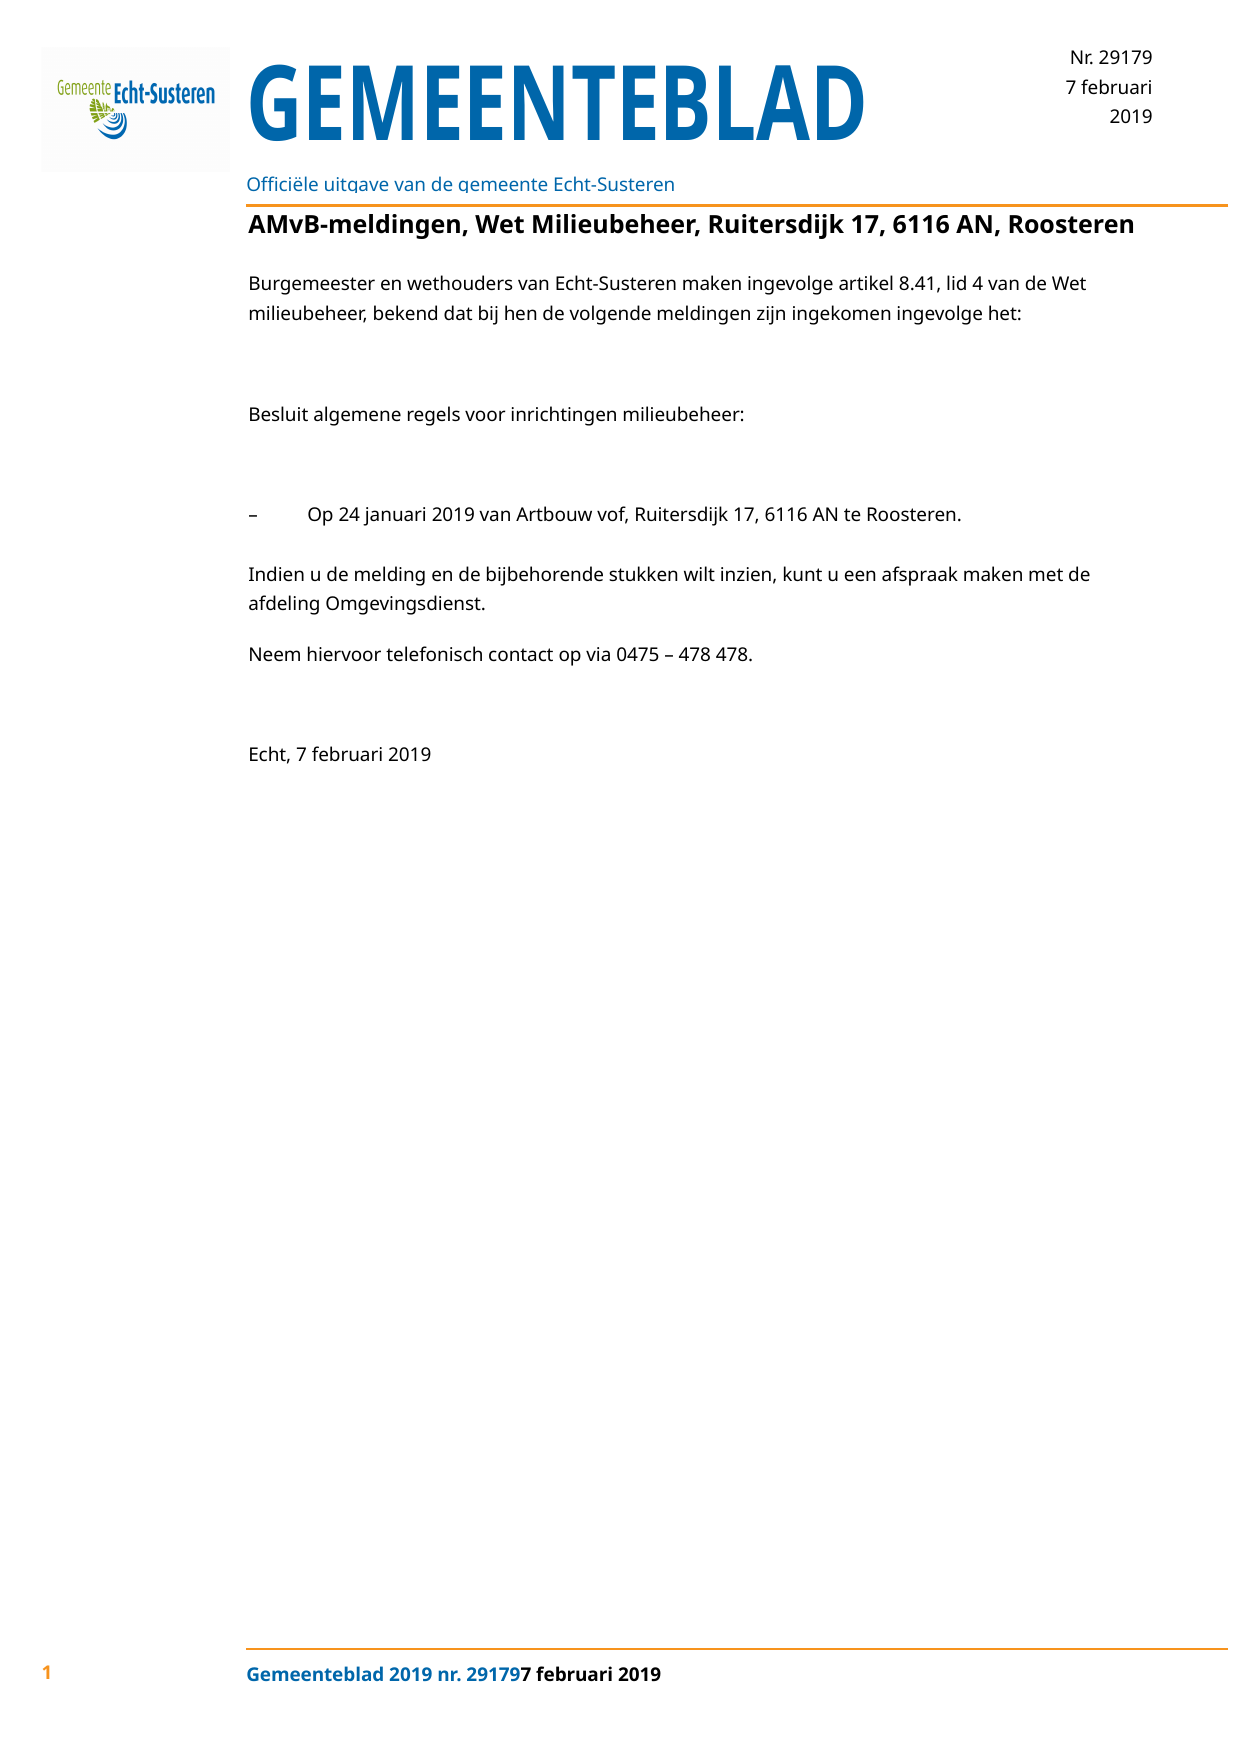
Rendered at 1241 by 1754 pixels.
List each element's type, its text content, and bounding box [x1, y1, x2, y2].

text AMvB-meldingen, Wet Milieubeheer, Ruitersdijk 17, 6116 AN, Roosteren [248, 207, 1152, 241]
picture [41, 47, 231, 172]
text Besluit algemene regels voor inrichtingen milieubeheer: [248, 401, 1152, 426]
list Op 24 januari 2019 van Artbouw vof, Ruitersdijk 17, 6116 AN te Roosteren. [248, 502, 1152, 527]
text Echt, 7 februari 2019 [248, 742, 1152, 767]
text Burgemeester en wethouders van Echt-Susteren maken ingevolge artikel 8.41, lid 4 van de Wet milieubeheer, bekend dat bij hen de volgende meldingen zijn ingekomen ingevolge het: [248, 270, 1152, 326]
text Indien u de melding en de bijbehorende stukken wilt inzien, kunt u een afspraak maken met de afdeling Omgevingsdienst. [248, 561, 1152, 616]
text Neem hiervoor telefonisch contact op via 0475 – 478 478. [248, 641, 1152, 666]
